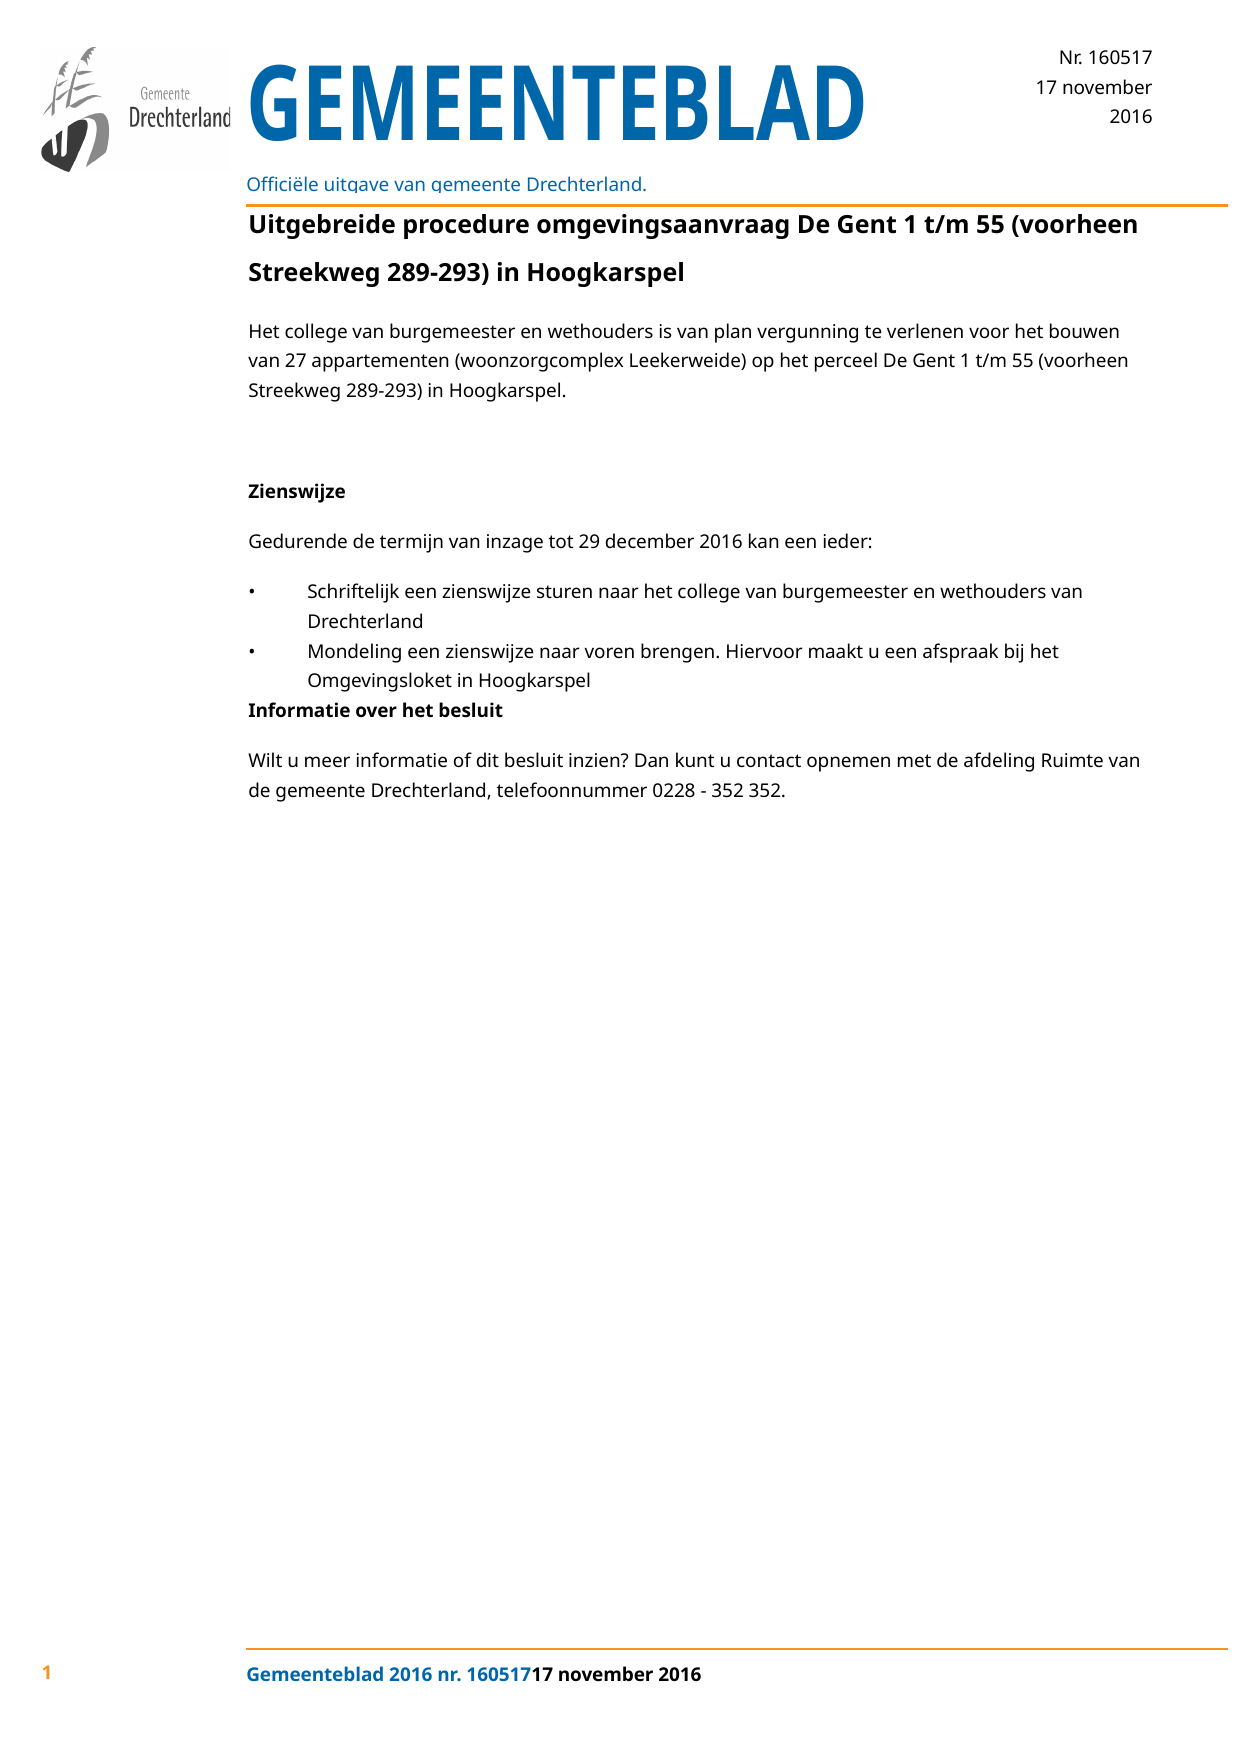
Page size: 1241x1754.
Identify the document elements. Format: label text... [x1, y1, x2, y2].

text Gedurende de termijn van inzage tot 29 december 2016 kan een ieder: [248, 528, 1152, 554]
text Wilt u meer informatie of dit besluit inzien? Dan kunt u contact opnemen met de afdeling Ruimte van de gemeente Drechterland, telefoonnummer 0228 - 352 352. [248, 747, 1152, 803]
text Uitgebreide procedure omgevingsaanvraag De Gent 1 t/m 55 (voorheen Streekweg 289-293) in Hoogkarspel [248, 207, 1152, 288]
picture [41, 47, 231, 172]
text Het college van burgemeester en wethouders is van plan vergunning te verlenen voor het bouwen van 27 appartementen (woonzorgcomplex Leekerweide) op het perceel De Gent 1 t/m 55 (voorheen Streekweg 289-293) in Hoogkarspel. [248, 318, 1152, 403]
list Mondeling een zienswijze naar voren brengen. Hiervoor maakt u een afspraak bij het Omgevingsloket in Hoogkarspel [248, 638, 1152, 693]
list Schriftelijk een zienswijze sturen naar het college van burgemeester en wethouders van Drechterland [248, 579, 1152, 634]
text Zienswijze [248, 478, 1152, 504]
text Informatie over het besluit [248, 697, 1152, 723]
